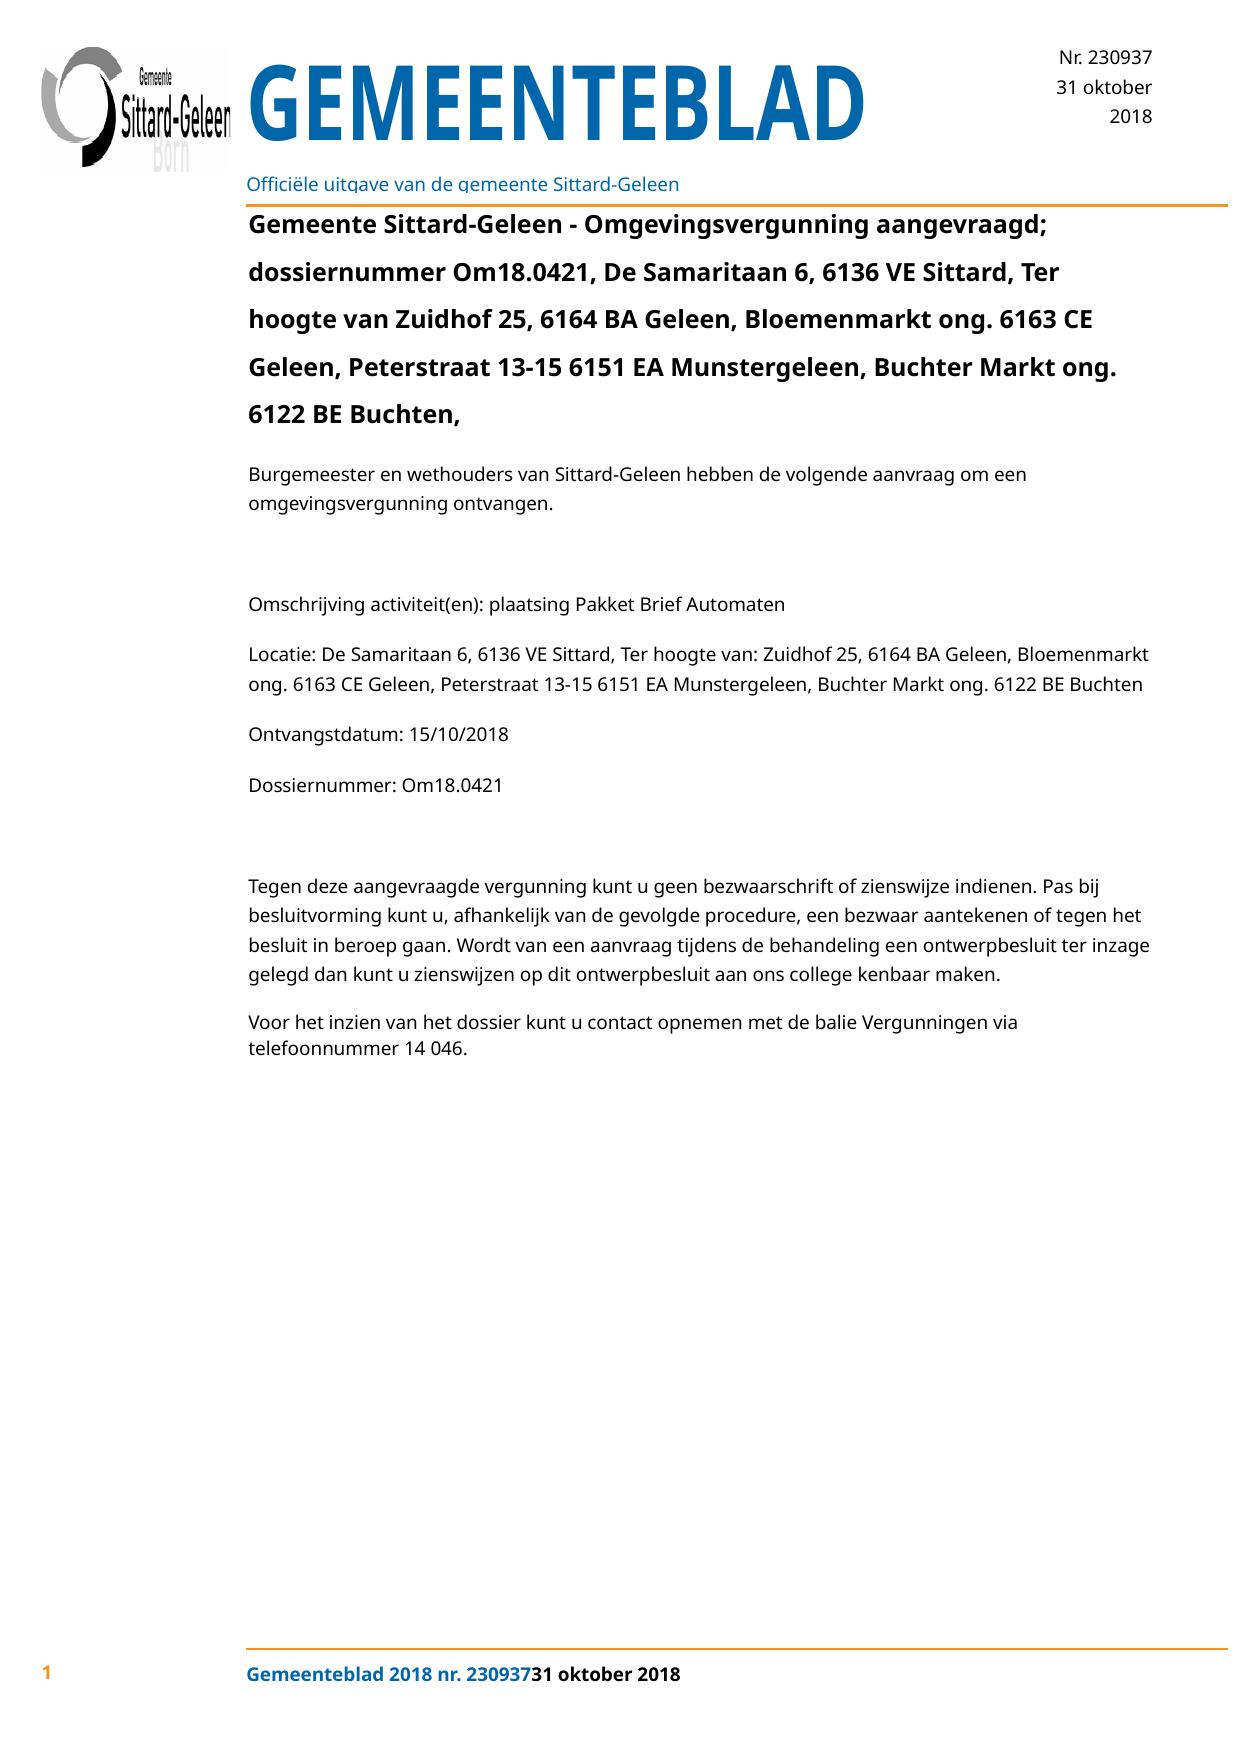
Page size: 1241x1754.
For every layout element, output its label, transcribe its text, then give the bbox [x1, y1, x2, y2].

text Omschrijving activiteit(en): plaatsing Pakket Brief Automaten [248, 591, 1152, 617]
text Gemeente Sittard-Geleen - Omgevingsvergunning aangevraagd; dossiernummer Om18.0421, De Samaritaan 6, 6136 VE Sittard, Ter hoogte van Zuidhof 25, 6164 BA Geleen, Bloemenmarkt ong. 6163 CE Geleen, Peterstraat 13-15 6151 EA Munstergeleen, Buchter Markt ong. 6122 BE Buchten, [248, 207, 1152, 431]
text Tegen deze aangevraagde vergunning kunt u geen bezwaarschrift of zienswijze indienen. Pas bij besluitvorming kunt u, afhankelijk van de gevolgde procedure, een bezwaar aantekenen of tegen het besluit in beroep gaan. Wordt van een aanvraag tijdens de behandeling een ontwerpbesluit ter inzage gelegd dan kunt u zienswijzen op dit ontwerpbesluit aan ons college kenbaar maken. [248, 873, 1152, 987]
text Burgemeester en wethouders van Sittard-Geleen hebben de volgende aanvraag om een omgevingsvergunning ontvangen. [248, 461, 1152, 516]
picture [41, 47, 231, 172]
text Locatie: De Samaritaan 6, 6136 VE Sittard, Ter hoogte van: Zuidhof 25, 6164 BA Geleen, Bloemenmarkt ong. 6163 CE Geleen, Peterstraat 13-15 6151 EA Munstergeleen, Buchter Markt ong. 6122 BE Buchten [248, 642, 1152, 697]
text Dossiernummer: Om18.0421 [248, 772, 1152, 798]
text Ontvangstdatum: 15/10/2018 [248, 722, 1152, 747]
text Voor het inzien van het dossier kunt u contact opnemen met de balie Vergunningen via telefoonnummer 14 046. [248, 1009, 1152, 1061]
